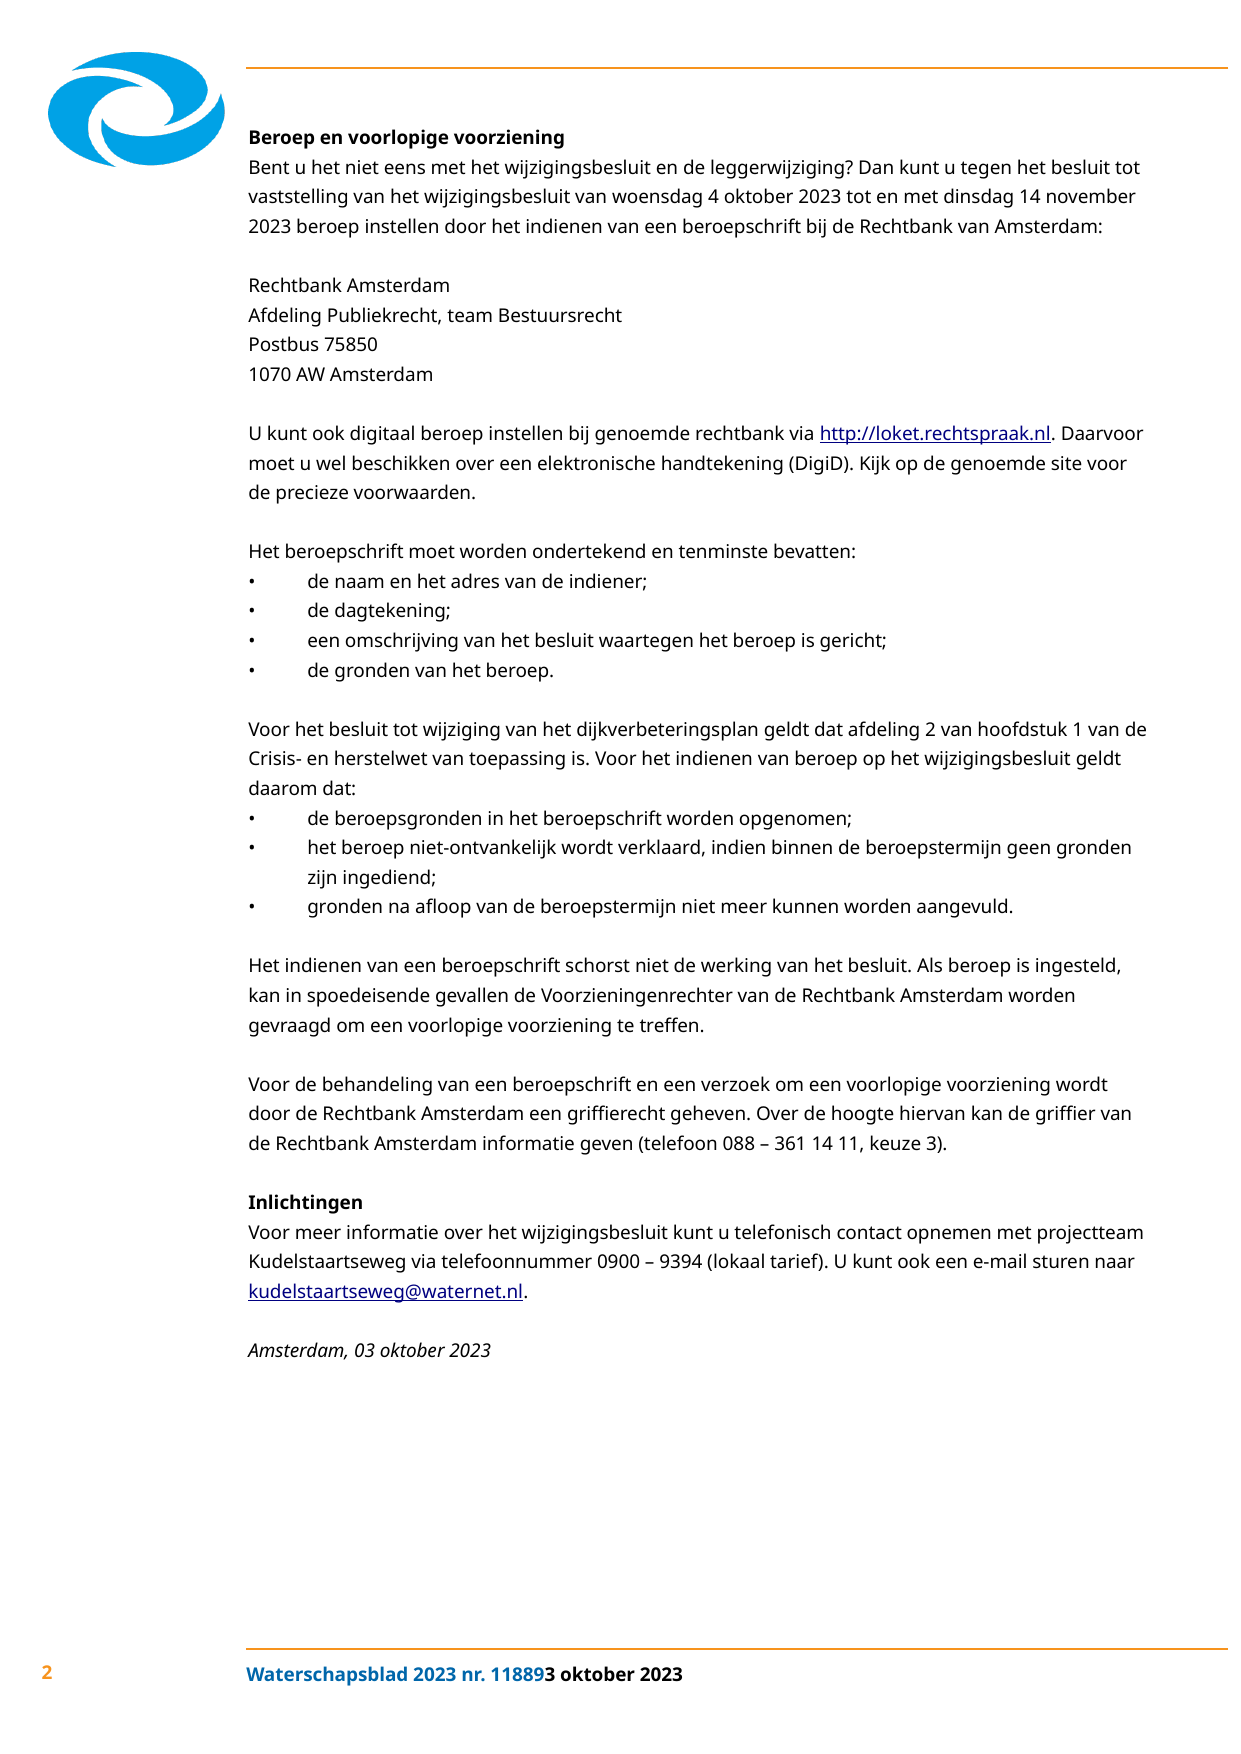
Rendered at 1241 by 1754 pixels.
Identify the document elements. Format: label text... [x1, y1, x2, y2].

text Inlichtingen [248, 1189, 1152, 1215]
text Het indienen van een beroepschrift schorst niet de werking van het besluit. Als beroep is ingesteld, kan in spoedeisende gevallen de Voorzieningenrechter van de Rechtbank Amsterdam worden gevraagd om een voorlopige voorziening te treffen. [248, 953, 1152, 1038]
list een omschrijving van het besluit waartegen het beroep is gericht; [248, 627, 1152, 653]
list de dagtekening; [248, 598, 1152, 623]
text Beroep en voorlopige voorziening [248, 124, 1152, 150]
picture [41, 47, 231, 172]
text Postbus 75850 [248, 331, 1152, 357]
text Voor de behandeling van een beroepschrift en een verzoek om een voorlopige voorziening wordt door de Rechtbank Amsterdam een griffierecht geheven. Over de hoogte hiervan kan de griffier van de Rechtbank Amsterdam informatie geven (telefoon 088 – 361 14 11, keuze 3). [248, 1071, 1152, 1156]
text Rechtbank Amsterdam [248, 272, 1152, 298]
list gronden na afloop van de beroepstermijn niet meer kunnen worden aangevuld. [248, 893, 1152, 919]
list de beroepsgronden in het beroepschrift worden opgenomen; [248, 805, 1152, 831]
text Voor het besluit tot wijziging van het dijkverbeteringsplan geldt dat afdeling 2 van hoofdstuk 1 van de Crisis- en herstelwet van toepassing is. Voor het indienen van beroep op het wijzigingsbesluit geldt daarom dat: [248, 716, 1152, 801]
text Het beroepschrift moet worden ondertekend en tenminste bevatten: [248, 538, 1152, 564]
text Amsterdam, 03 oktober 2023 [248, 1337, 1152, 1363]
text Bent u het niet eens met het wijzigingsbesluit en de leggerwijziging? Dan kunt u tegen het besluit tot vaststelling van het wijzigingsbesluit van woensdag 4 oktober 2023 tot en met dinsdag 14 november 2023 beroep instellen door het indienen van een beroepschrift bij de Rechtbank van Amsterdam: [248, 154, 1152, 239]
list de naam en het adres van de indiener; [248, 568, 1152, 594]
text U kunt ook digitaal beroep instellen bij genoemde rechtbank via http://loket.rechtspraak.nl. Daarvoor moet u wel beschikken over een elektronische handtekening (DigiD). Kijk op de genoemde site voor de precieze voorwaarden. [248, 420, 1152, 505]
text Afdeling Publiekrecht, team Bestuursrecht [248, 302, 1152, 328]
list de gronden van het beroep. [248, 657, 1152, 683]
list het beroep niet-ontvankelijk wordt verklaard, indien binnen de beroepstermijn geen gronden zijn ingediend; [248, 834, 1152, 890]
text Voor meer informatie over het wijzigingsbesluit kunt u telefonisch contact opnemen met projectteam Kudelstaartseweg via telefoonnummer 0900 – 9394 (lokaal tarief). U kunt ook een e-mail sturen naar kudelstaartseweg@waternet.nl. [248, 1219, 1152, 1304]
text 1070 AW Amsterdam [248, 361, 1152, 387]
